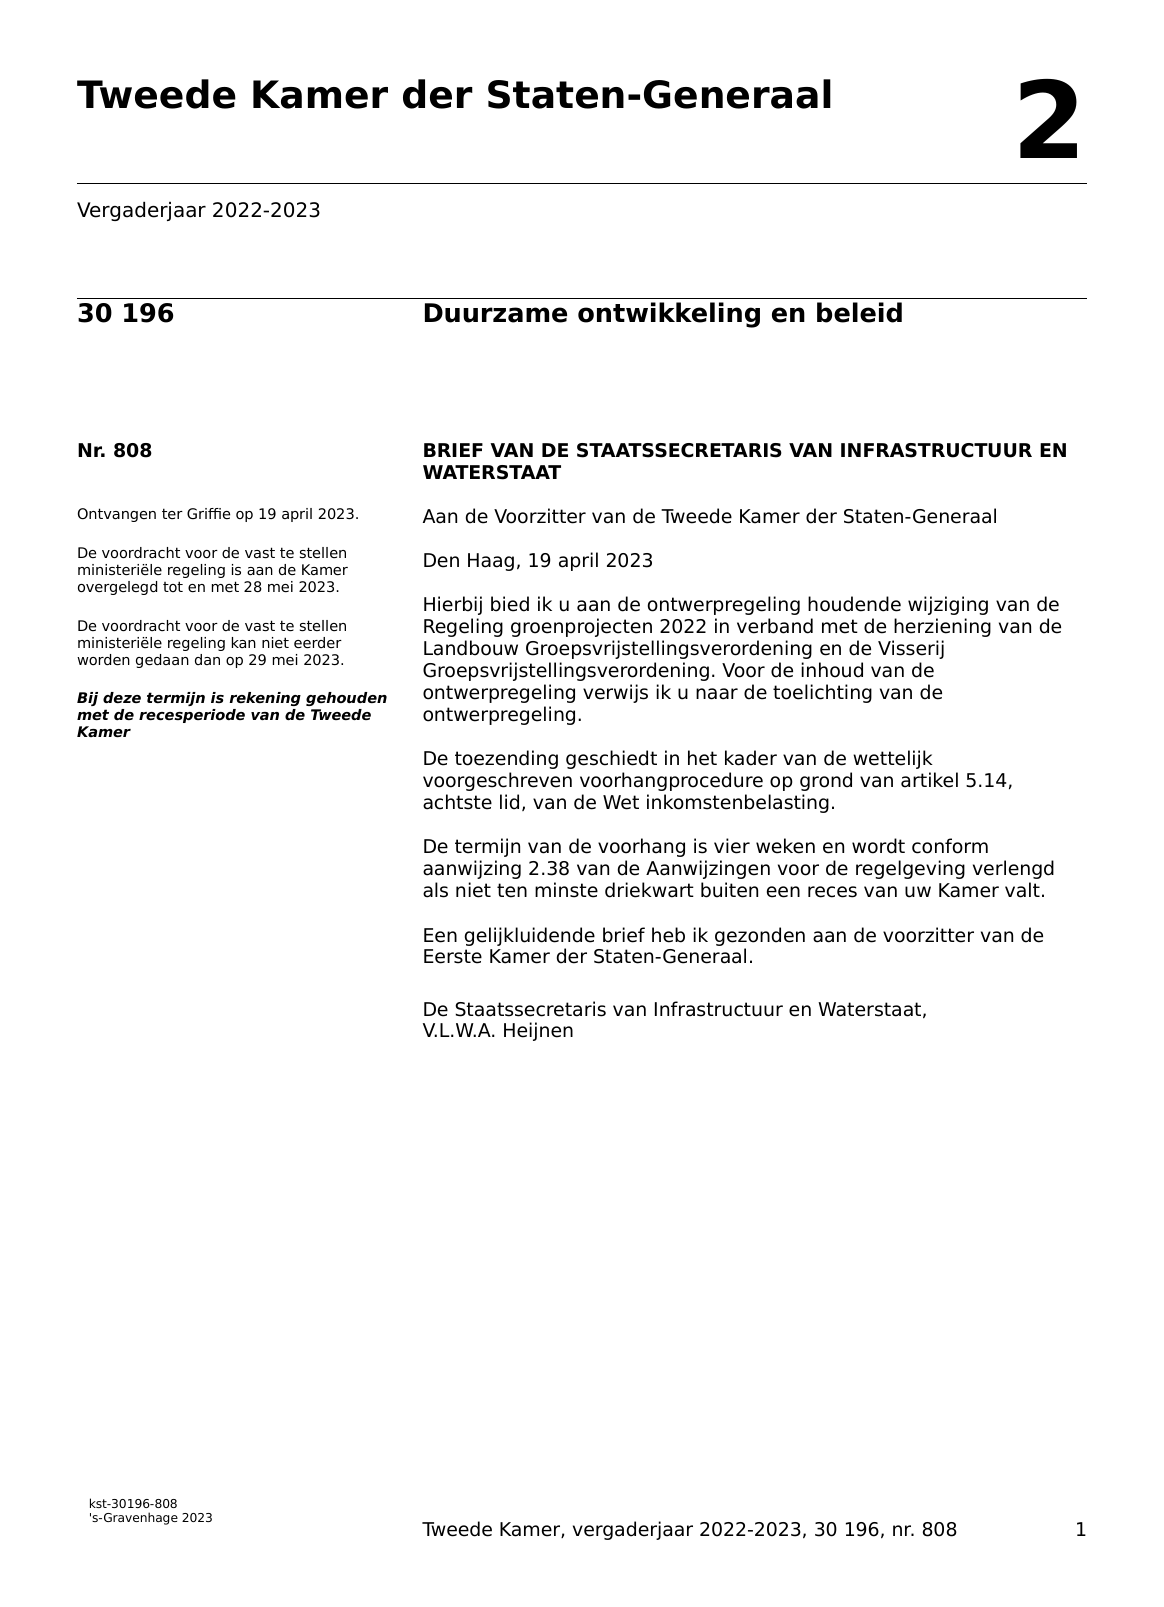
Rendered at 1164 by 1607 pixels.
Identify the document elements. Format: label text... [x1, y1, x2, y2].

text Aan de Voorzitter van de Tweede Kamer der Staten-Generaal [422, 506, 1087, 528]
text Bij deze termijn is rekening gehouden met de recesperiode van de Tweede Kamer [77, 691, 399, 741]
subtitle Nr. 808 BRIEF VAN DE STAATSSECRETARIS VAN INFRASTRUCTUUR EN WATERSTAAT [77, 440, 1087, 484]
text kst-30196-808 [88, 1497, 323, 1511]
text De voordracht voor de vast te stellen ministeriële regeling kan niet eerder worden gedaan dan op 29 mei 2023. [77, 618, 399, 668]
text Den Haag, 19 april 2023 [422, 550, 1087, 572]
table_header Tweede Kamer der Staten-Generaal [77, 59, 886, 183]
text 's-Gravenhage 2023 [88, 1511, 323, 1525]
text De toezending geschiedt in het kader van de wettelijk voorgeschreven voorhangprocedure op grond van artikel 5.14, achtste lid, van de Wet inkomstenbelasting. [422, 748, 1087, 814]
text Ontvangen ter Griffie op 19 april 2023. [77, 506, 399, 523]
subtitle 30 196 Duurzame ontwikkeling en beleid [77, 299, 1087, 329]
table_cell Vergaderjaar 2022-2023 [77, 184, 1087, 298]
text [77, 596, 399, 618]
text De Staatssecretaris van Infrastructuur en Waterstaat, V.L.W.A. Heijnen [422, 998, 1087, 1042]
text De termijn van de voorhang is vier weken en wordt conform aanwijzing 2.38 van de Aanwijzingen voor de regelgeving verlengd als niet ten minste driekwart buiten een reces van uw Kamer valt. [422, 836, 1087, 902]
table_header 2 [886, 59, 1087, 183]
text De voordracht voor de vast te stellen ministeriële regeling is aan de Kamer overgelegd tot en met 28 mei 2023. [77, 545, 399, 596]
text [77, 523, 399, 545]
text Hierbij bied ik u aan de ontwerpregeling houdende wijziging van de Regeling groenprojecten 2022 in verband met de herziening van de Landbouw Groepsvrijstellingsverordening en de Visserij Groepsvrijstellingsverordening. Voor de inhoud van de ontwerpregeling verwijs ik u naar de toelichting van de ontwerpregeling. [422, 594, 1087, 726]
text [77, 668, 399, 691]
text Een gelijkluidende brief heb ik gezonden aan de voorzitter van de Eerste Kamer der Staten-Generaal. [422, 924, 1087, 968]
